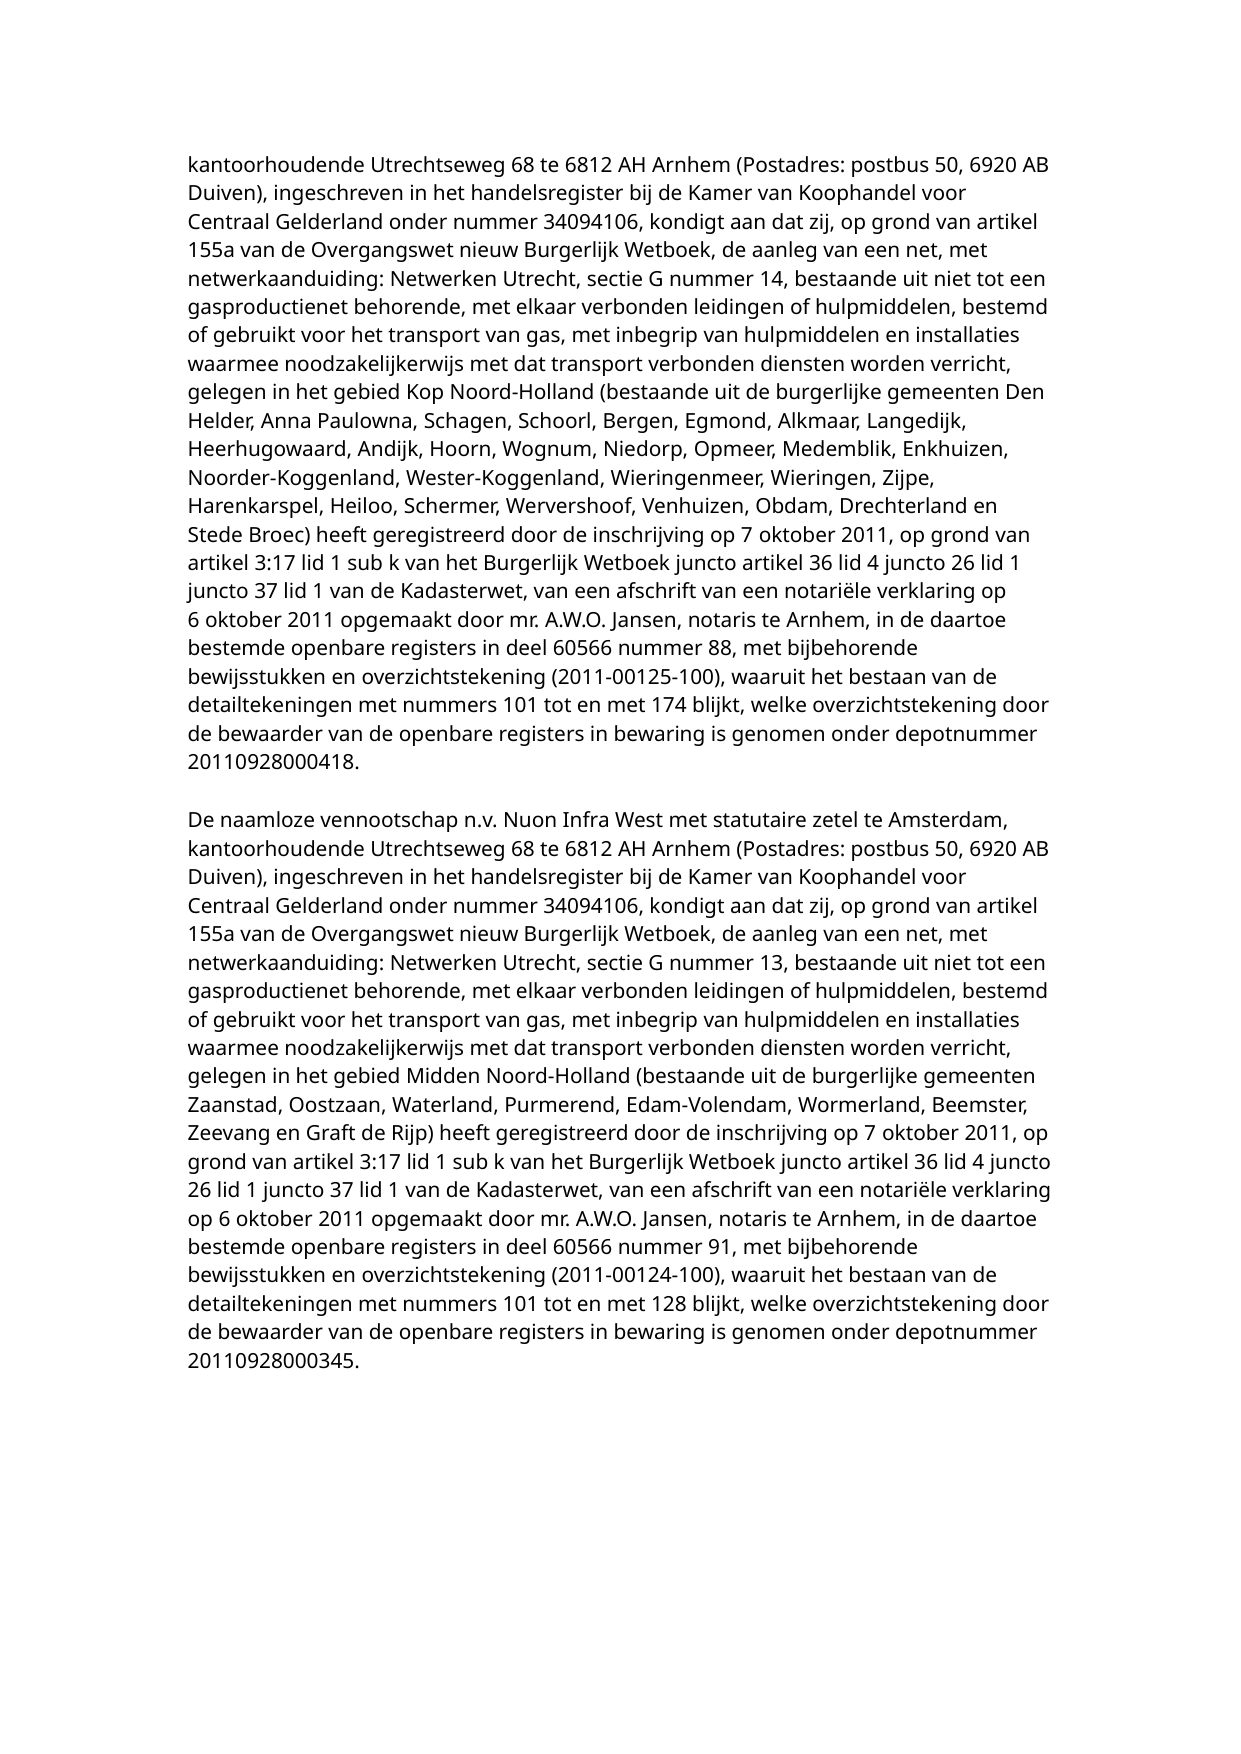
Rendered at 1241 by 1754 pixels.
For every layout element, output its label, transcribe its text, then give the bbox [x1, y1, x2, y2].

text De naamloze vennootschap n.v. Nuon Infra West met statutaire zetel te Amsterdam, kantoorhoudende Utrechtseweg 68 te 6812 AH Arnhem (Postadres: postbus 50, 6920 AB Duiven), ingeschreven in het handelsregister bij de Kamer van Koophandel voor Centraal Gelderland onder nummer 34094106, kondigt aan dat zij, op grond van artikel 155a van de Overgangswet nieuw Burgerlijk Wetboek, de aanleg van een net, met netwerkaanduiding: Netwerken Utrecht, sectie G nummer 13, bestaande uit niet tot een gasproductienet behorende, met elkaar verbonden leidingen of hulpmiddelen, bestemd of gebruikt voor het transport van gas, met inbegrip van hulpmiddelen en installaties waarmee noodzakelijkerwijs met dat transport verbonden diensten worden verricht, gelegen in het gebied Midden Noord-Holland (bestaande uit de burgerlijke gemeenten Zaanstad, Oostzaan, Waterland, Purmerend, Edam-Volendam, Wormerland, Beemster, Zeevang en Graft de Rijp) heeft geregistreerd door de inschrijving op 7 oktober 2011, op grond van artikel 3:17 lid 1 sub k van het Burgerlijk Wetboek juncto artikel 36 lid 4 juncto 26 lid 1 juncto 37 lid 1 van de Kadasterwet, van een afschrift van een notariële verklaring op 6 oktober 2011 opgemaakt door mr. A.W.O. Jansen, notaris te Arnhem, in de daartoe bestemde openbare registers in deel 60566 nummer 91, met bijbehorende bewijsstukken en overzichtstekening (2011-00124-100), waaruit het bestaan van de detailtekeningen met nummers 101 tot en met 128 blijkt, welke overzichtstekening door de bewaarder van de openbare registers in bewaring is genomen onder depotnummer 20110928000345. [187, 806, 1053, 1374]
text kantoorhoudende Utrechtseweg 68 te 6812 AH Arnhem (Postadres: postbus 50, 6920 AB Duiven), ingeschreven in het handelsregister bij de Kamer van Koophandel voor Centraal Gelderland onder nummer 34094106, kondigt aan dat zij, op grond van artikel 155a van de Overgangswet nieuw Burgerlijk Wetboek, de aanleg van een net, met netwerkaanduiding: Netwerken Utrecht, sectie G nummer 14, bestaande uit niet tot een gasproductienet behorende, met elkaar verbonden leidingen of hulpmiddelen, bestemd of gebruikt voor het transport van gas, met inbegrip van hulpmiddelen en installaties waarmee noodzakelijkerwijs met dat transport verbonden diensten worden verricht, gelegen in het gebied Kop Noord-Holland (bestaande uit de burgerlijke gemeenten Den Helder, Anna Paulowna, Schagen, Schoorl, Bergen, Egmond, Alkmaar, Langedijk, Heerhugowaard, Andijk, Hoorn, Wognum, Niedorp, Opmeer, Medemblik, Enkhuizen, Noorder-Koggenland, Wester-Koggenland, Wieringenmeer, Wieringen, Zijpe, Harenkarspel, Heiloo, Schermer, Wervershoof, Venhuizen, Obdam, Drechterland en Stede Broec) heeft geregistreerd door de inschrijving op 7 oktober 2011, op grond van artikel 3:17 lid 1 sub k van het Burgerlijk Wetboek juncto artikel 36 lid 4 juncto 26 lid 1 juncto 37 lid 1 van de Kadasterwet, van een afschrift van een notariële verklaring op 6 oktober 2011 opgemaakt door mr. A.W.O. Jansen, notaris te Arnhem, in de daartoe bestemde openbare registers in deel 60566 nummer 88, met bijbehorende bewijsstukken en overzichtstekening (2011-00125-100), waaruit het bestaan van de detailtekeningen met nummers 101 tot en met 174 blijkt, welke overzichtstekening door de bewaarder van de openbare registers in bewaring is genomen onder depotnummer 20110928000418. [187, 150, 1053, 776]
